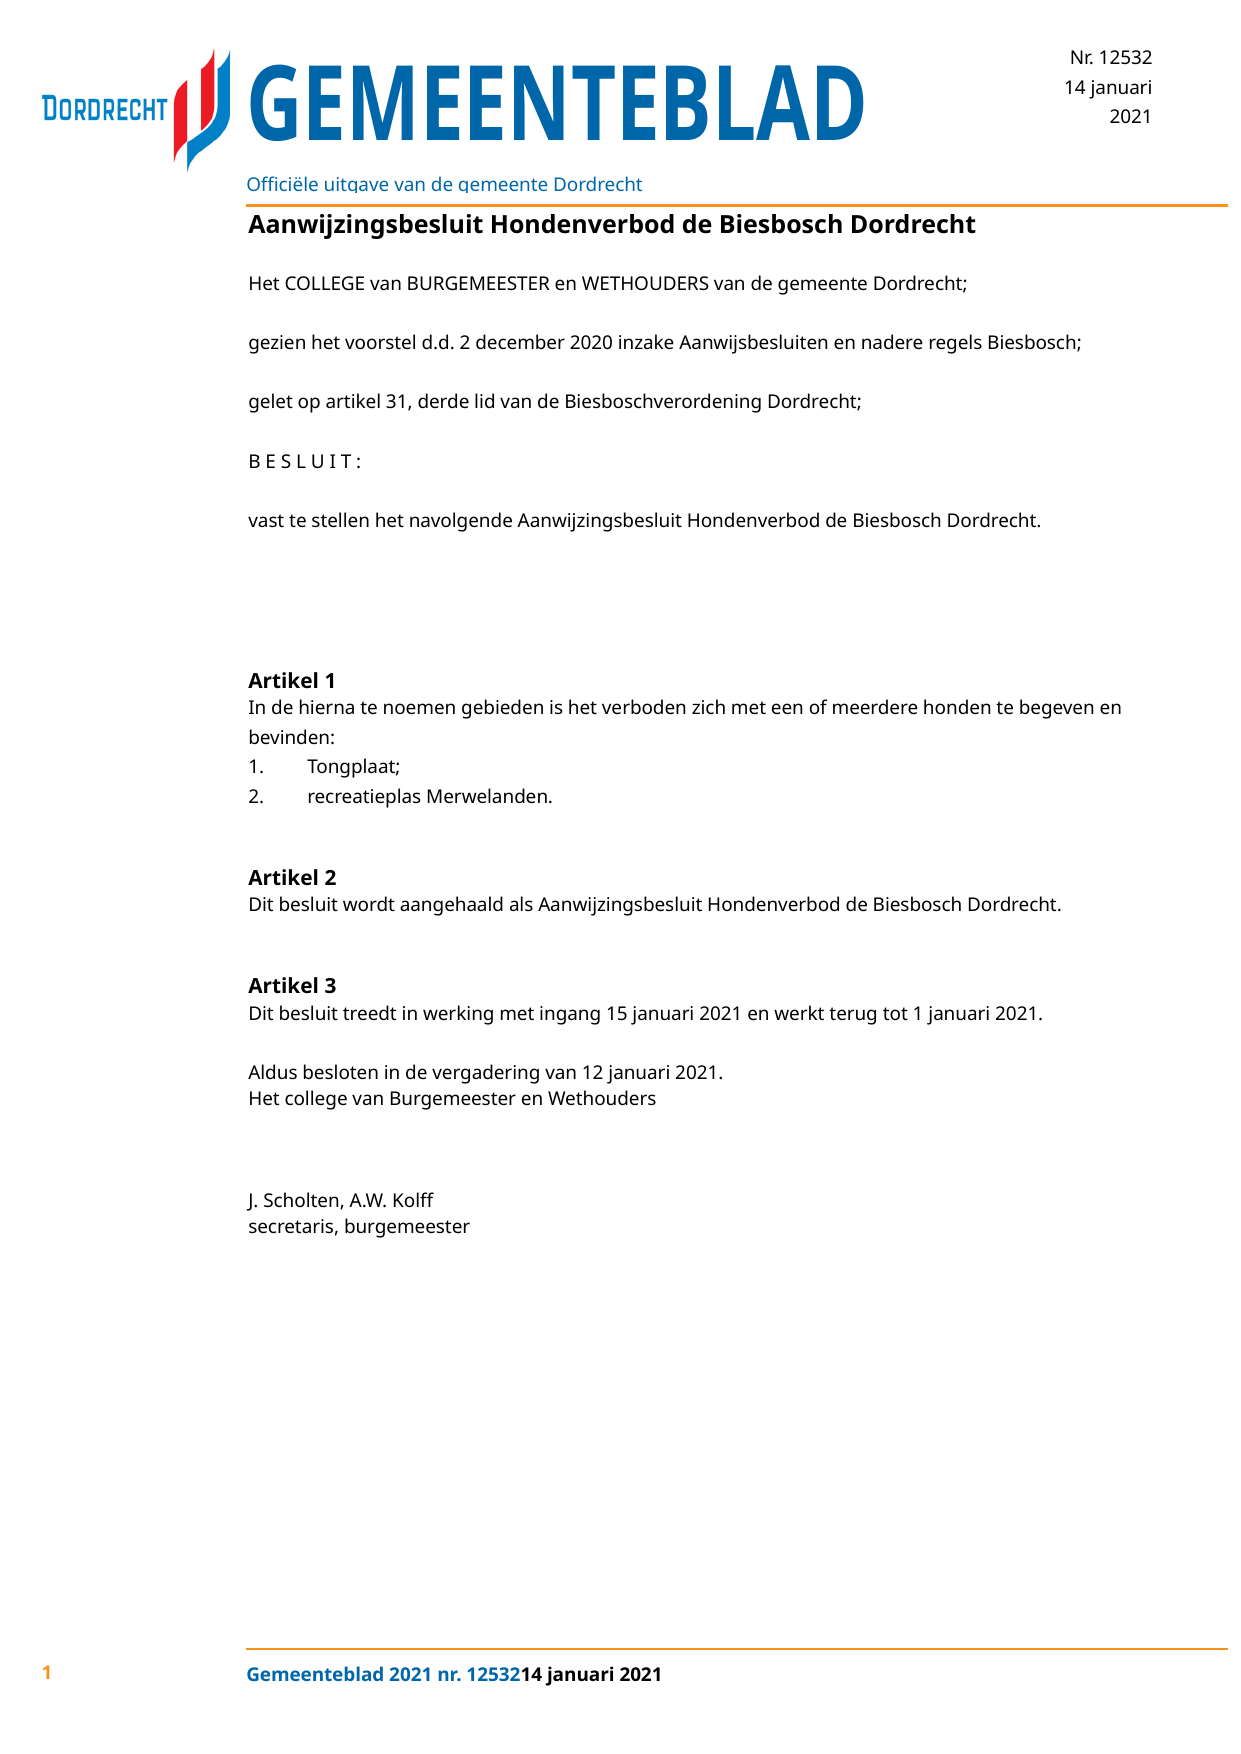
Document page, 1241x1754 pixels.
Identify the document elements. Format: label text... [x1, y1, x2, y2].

text Dit besluit treedt in werking met ingang 15 januari 2021 en werkt terug tot 1 januari 2021. [248, 1000, 1152, 1026]
text vast te stellen het navolgende Aanwijzingsbesluit Hondenverbod de Biesbosch Dordrecht. [248, 507, 1152, 533]
text gelet op artikel 31, derde lid van de Biesboschverordening Dordrecht; [248, 389, 1152, 414]
list Tongplaat; [248, 753, 1152, 779]
text In de hierna te noemen gebieden is het verboden zich met een of meerdere honden te begeven en bevinden: [248, 694, 1152, 749]
text Artikel 1 [248, 666, 1152, 694]
list recreatieplas Merwelanden. [248, 783, 1152, 809]
text Het college van Burgemeester en Wethouders [248, 1085, 1152, 1111]
text gezien het voorstel d.d. 2 december 2020 inzake Aanwijsbesluiten en nadere regels Biesbosch; [248, 329, 1152, 355]
picture [41, 47, 231, 172]
text Artikel 2 [248, 863, 1152, 891]
text Het COLLEGE van BURGEMEESTER en WETHOUDERS van de gemeente Dordrecht; [248, 270, 1152, 296]
text Dit besluit wordt aangehaald als Aanwijzingsbesluit Hondenverbod de Biesbosch Dordrecht. [248, 891, 1152, 917]
text B E S L U I T : [248, 448, 1152, 473]
text Aldus besloten in de vergadering van 12 januari 2021. [248, 1059, 1152, 1085]
text Artikel 3 [248, 971, 1152, 1000]
text secretaris, burgemeester [248, 1213, 1152, 1239]
text J. Scholten, A.W. Kolff [248, 1188, 1152, 1213]
text Aanwijzingsbesluit Hondenverbod de Biesbosch Dordrecht [248, 207, 1152, 241]
